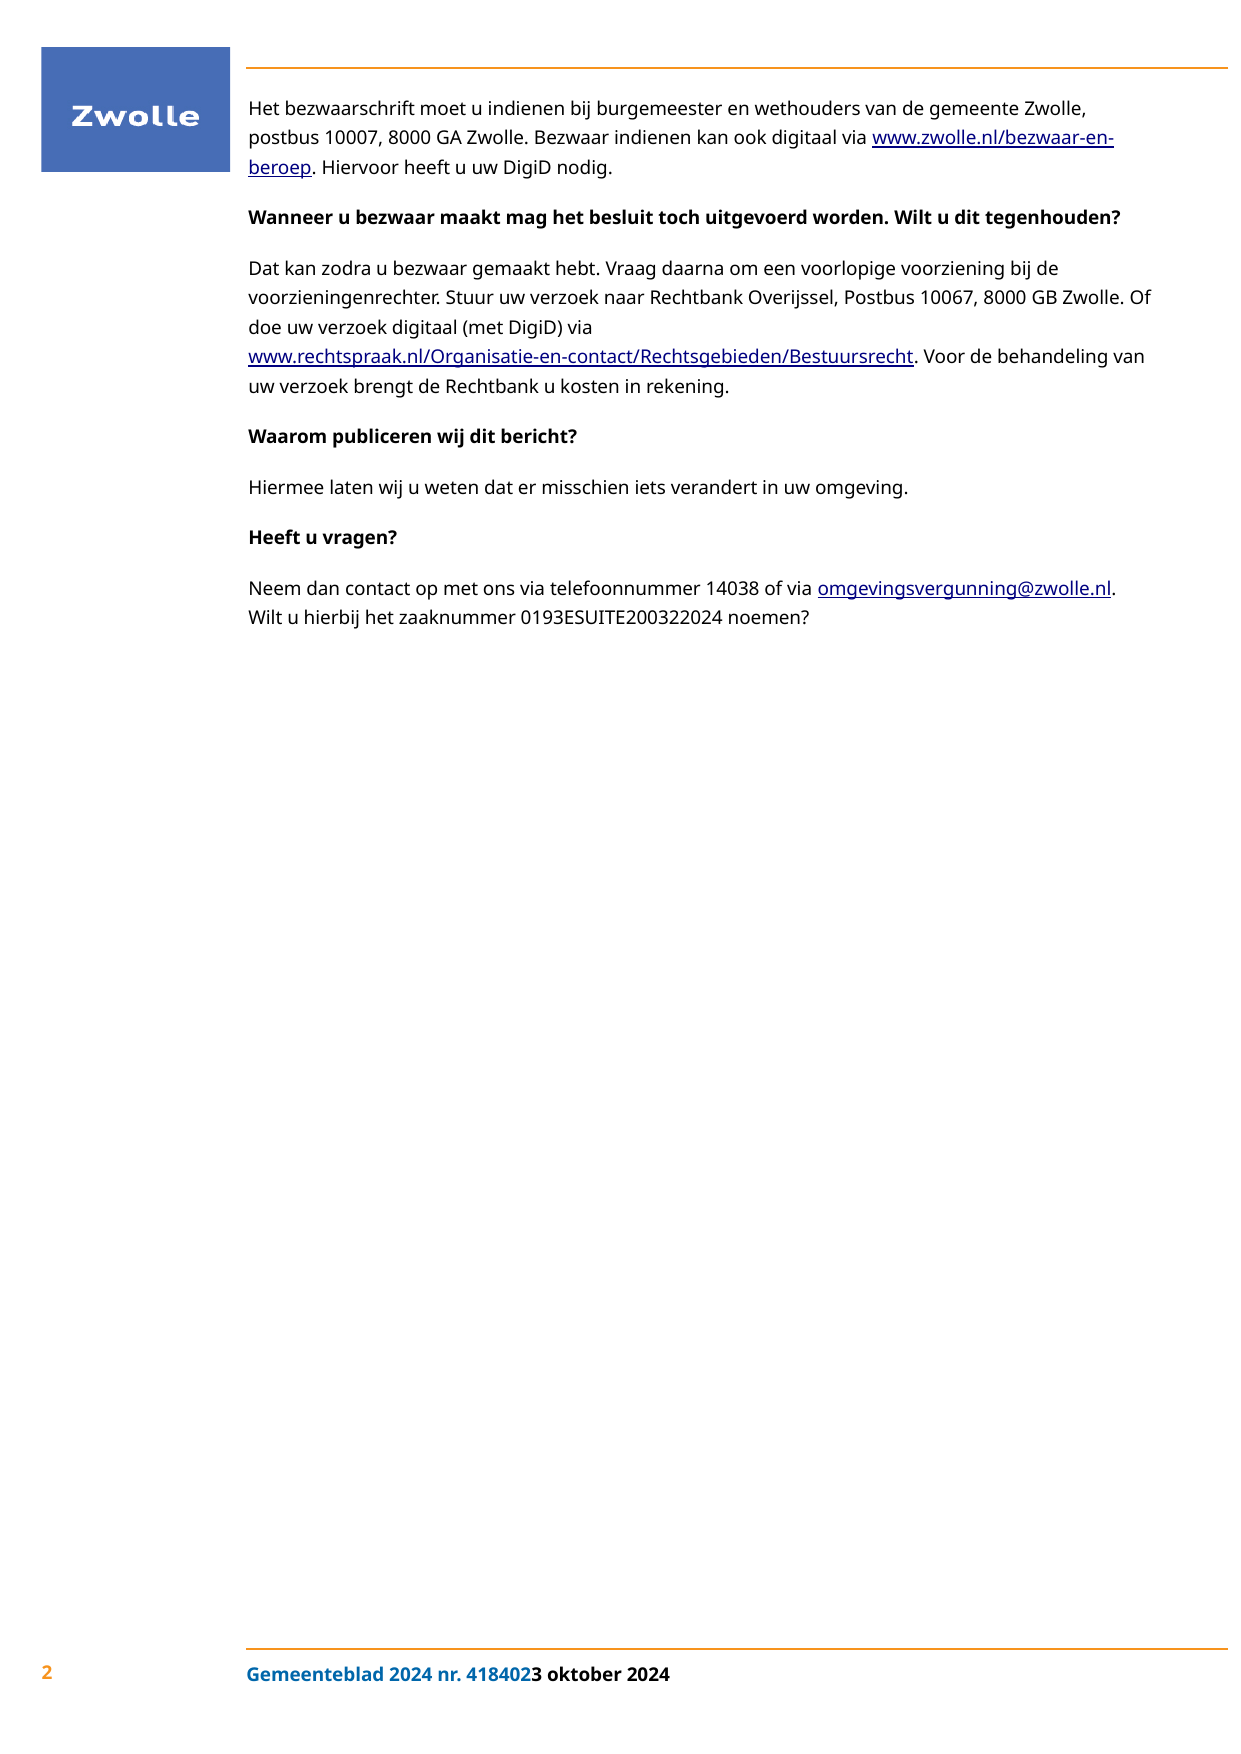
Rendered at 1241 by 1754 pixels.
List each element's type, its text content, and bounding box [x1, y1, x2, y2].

text Waarom publiceren wij dit bericht? [248, 423, 1152, 449]
text Het bezwaarschrift moet u indienen bij burgemeester en wethouders van de gemeente Zwolle, postbus 10007, 8000 GA Zwolle. Bezwaar indienen kan ook digitaal via www.zwolle.nl/bezwaar-en-beroep. Hiervoor heeft u uw DigiD nodig. [248, 95, 1152, 180]
text Neem dan contact op met ons via telefoonnummer 14038 of via omgevingsvergunning@zwolle.nl. Wilt u hierbij het zaaknummer 0193ESUITE200322024 noemen? [248, 575, 1152, 630]
text Wanneer u bezwaar maakt mag het besluit toch uitgevoerd worden. Wilt u dit tegenhouden? [248, 204, 1152, 230]
picture [41, 47, 231, 172]
text Hiermee laten wij u weten dat er misschien iets verandert in uw omgeving. [248, 474, 1152, 500]
text Heeft u vragen? [248, 524, 1152, 550]
text Dat kan zodra u bezwaar gemaakt hebt. Vraag daarna om een voorlopige voorziening bij de voorzieningenrechter. Stuur uw verzoek naar Rechtbank Overijssel, Postbus 10067, 8000 GB Zwolle. Of doe uw verzoek digitaal (met DigiD) via www.rechtspraak.nl/Organisatie-en-contact/Rechtsgebieden/Bestuursrecht. Voor de behandeling van uw verzoek brengt de Rechtbank u kosten in rekening. [248, 255, 1152, 399]
